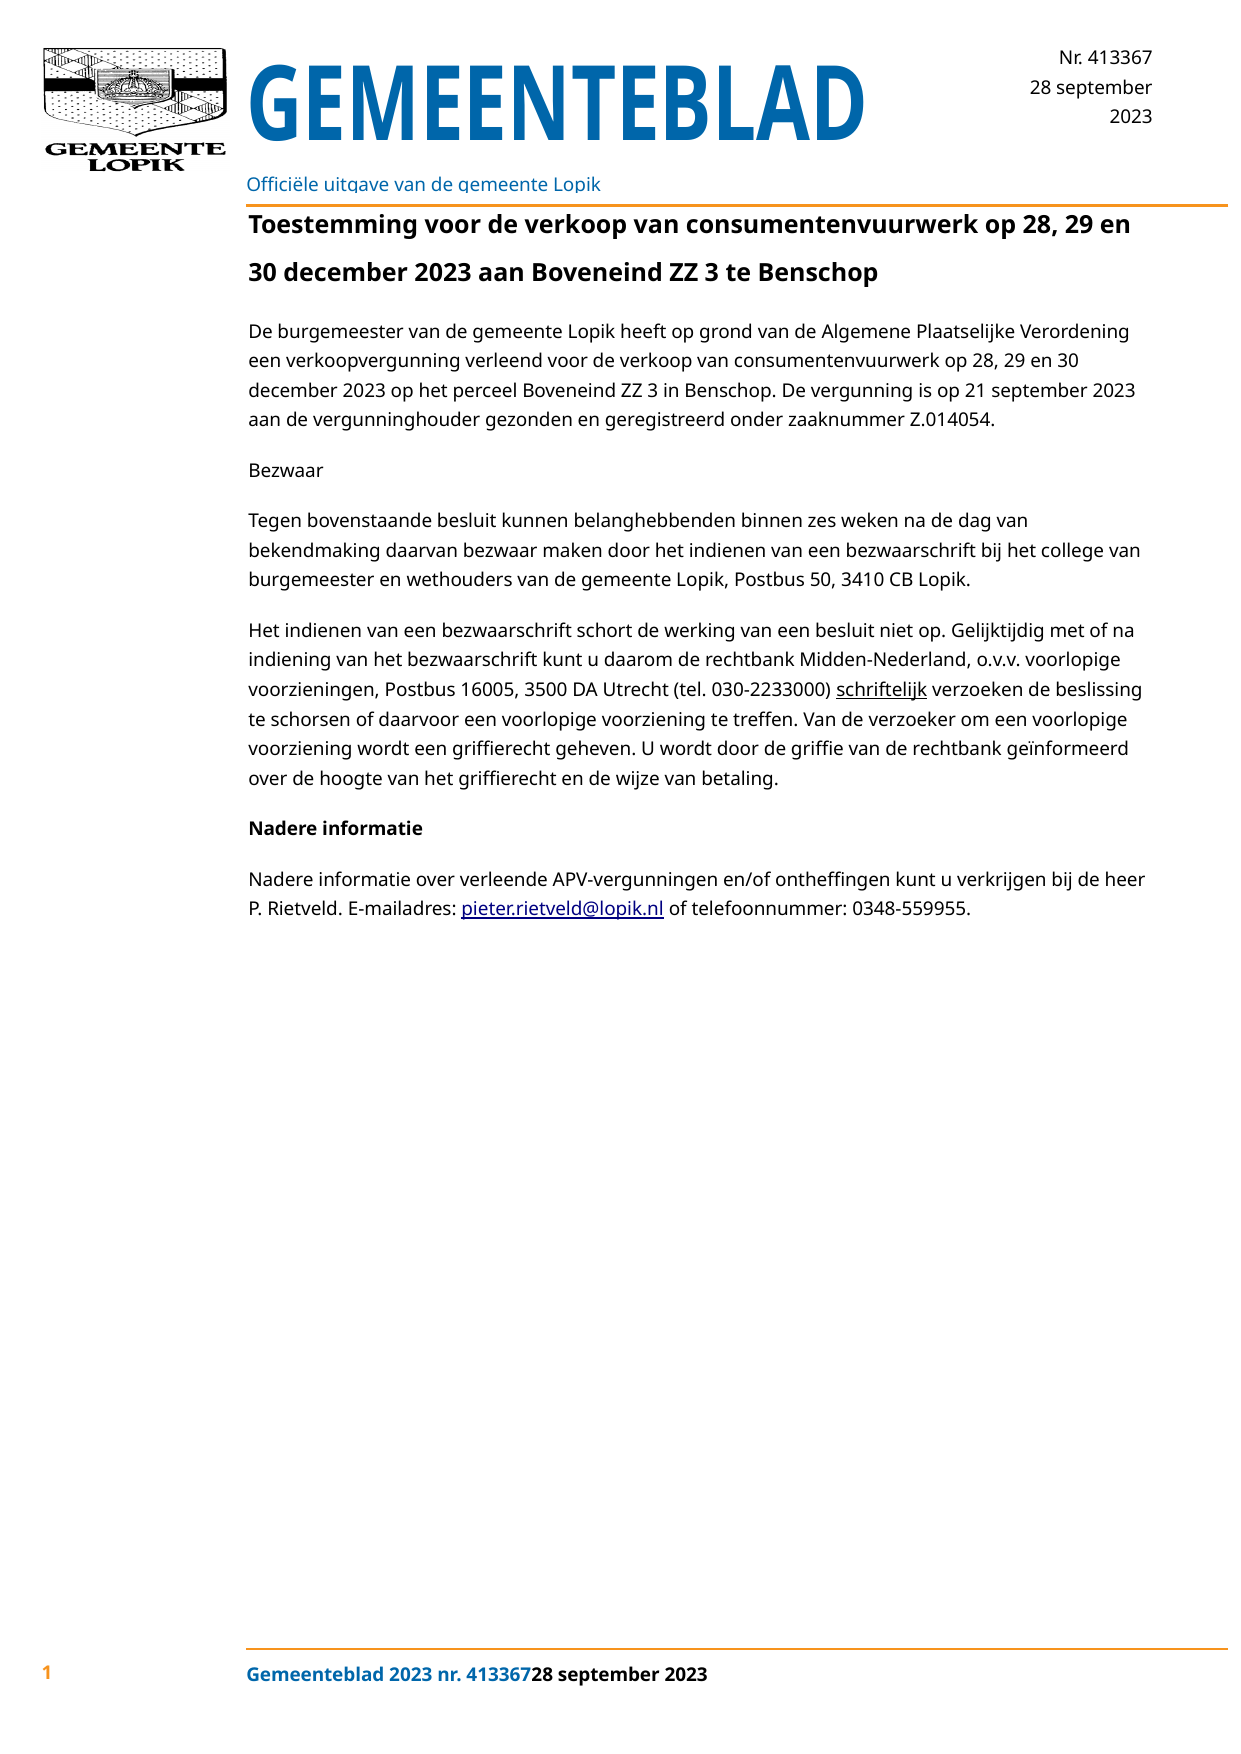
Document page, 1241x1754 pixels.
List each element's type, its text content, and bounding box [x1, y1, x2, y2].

text Bezwaar [248, 457, 1152, 483]
text Tegen bovenstaande besluit kunnen belanghebbenden binnen zes weken na de dag van bekendmaking daarvan bezwaar maken door het indienen van een bezwaarschrift bij het college van burgemeester en wethouders van de gemeente Lopik, Postbus 50, 3410 CB Lopik. [248, 507, 1152, 592]
text Toestemming voor de verkoop van consumentenvuurwerk op 28, 29 en 30 december 2023 aan Boveneind ZZ 3 te Benschop [248, 207, 1152, 288]
text Nadere informatie [248, 815, 1152, 841]
text Nadere informatie over verleende APV-vergunningen en/of ontheffingen kunt u verkrijgen bij de heer P. Rietveld. E-mailadres: pieter.rietveld@lopik.nl of telefoonnummer: 0348-559955. [248, 866, 1152, 921]
text Het indienen van een bezwaarschrift schort de werking van een besluit niet op. Gelijktijdig met of na indiening van het bezwaarschrift kunt u daarom de rechtbank Midden-Nederland, o.v.v. voorlopige voorzieningen, Postbus 16005, 3500 DA Utrecht (tel. 030-2233000) schriftelijk verzoeken de beslissing te schorsen of daarvoor een voorlopige voorziening te treffen. Van de verzoeker om een voorlopige voorziening wordt een griffierecht geheven. U wordt door de griffie van de rechtbank geïnformeerd over de hoogte van het griffierecht en de wijze van betaling. [248, 617, 1152, 791]
picture [41, 47, 231, 172]
text De burgemeester van de gemeente Lopik heeft op grond van de Algemene Plaatselijke Verordening een verkoopvergunning verleend voor de verkoop van consumentenvuurwerk op 28, 29 en 30 december 2023 op het perceel Boveneind ZZ 3 in Benschop. De vergunning is op 21 september 2023 aan de vergunninghouder gezonden en geregistreerd onder zaaknummer Z.014054. [248, 318, 1152, 432]
